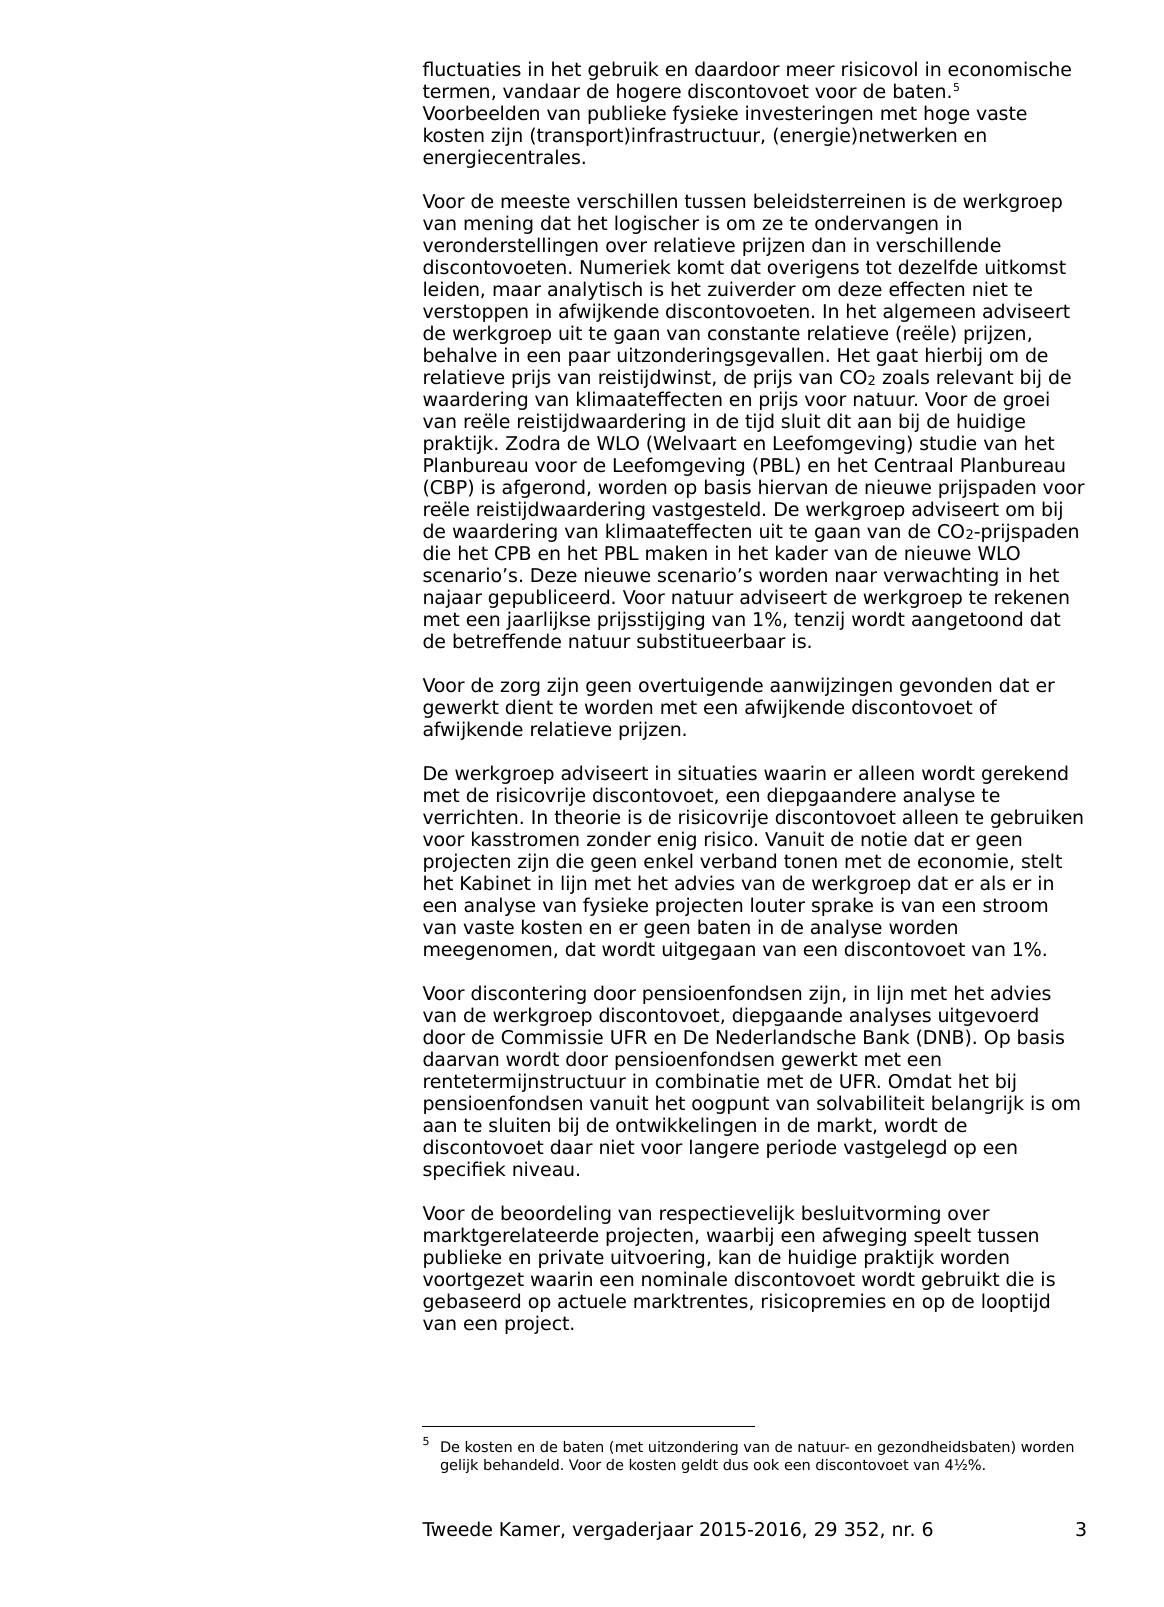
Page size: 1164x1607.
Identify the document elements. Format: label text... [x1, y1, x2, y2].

text Voor de zorg zijn geen overtuigende aanwijzingen gevonden dat er gewerkt dient te worden met een afwijkende discontovoet of afwijkende relatieve prijzen. [422, 675, 1087, 741]
text Voor de beoordeling van respectievelijk besluitvorming over marktgerelateerde projecten, waarbij een afweging speelt tussen publieke en private uitvoering, kan de huidige praktijk worden voortgezet waarin een nominale discontovoet wordt gebruikt die is gebaseerd op actuele marktrentes, risicopremies en op de looptijd van een project. [422, 1203, 1087, 1335]
text De kosten en de baten (met uitzondering van de natuur- en gezondheidsbaten) worden gelijk behandeld. Voor de kosten geldt dus ook een discontovoet van 4½%. [422, 1435, 1087, 1474]
text Voor discontering door pensioenfondsen zijn, in lijn met het advies van de werkgroep discontovoet, diepgaande analyses uitgevoerd door de Commissie UFR en De Nederlandsche Bank (DNB). Op basis daarvan wordt door pensioenfondsen gewerkt met een rentetermijnstructuur in combinatie met de UFR. Omdat het bij pensioenfondsen vanuit het oogpunt van solvabiliteit belangrijk is om aan te sluiten bij de ontwikkelingen in de markt, wordt de discontovoet daar niet voor langere periode vastgelegd op een specifiek niveau. [422, 983, 1087, 1181]
text Voor de meeste verschillen tussen beleidsterreinen is de werkgroep van mening dat het logischer is om ze te ondervangen in veronderstellingen over relatieve prijzen dan in verschillende discontovoeten. Numeriek komt dat overigens tot dezelfde uitkomst leiden, maar analytisch is het zuiverder om deze effecten niet te verstoppen in afwijkende discontovoeten. In het algemeen adviseert de werkgroep uit te gaan van constante relatieve (reële) prijzen, behalve in een paar uitzonderingsgevallen. Het gaat hierbij om de relatieve prijs van reistijdwinst, de prijs van CO2 zoals relevant bij de waardering van klimaateffecten en prijs voor natuur. Voor de groei van reële reistijdwaardering in de tijd sluit dit aan bij de huidige praktijk. Zodra de WLO (Welvaart en Leefomgeving) studie van het Planbureau voor de Leefomgeving (PBL) en het Centraal Planbureau (CBP) is afgerond, worden op basis hiervan de nieuwe prijspaden voor reële reistijdwaardering vastgesteld. De werkgroep adviseert om bij de waardering van klimaateffecten uit te gaan van de CO2-prijspaden die het CPB en het PBL maken in het kader van de nieuwe WLO scenario’s. Deze nieuwe scenario’s worden naar verwachting in het najaar gepubliceerd. Voor natuur adviseert de werkgroep te rekenen met een jaarlijkse prijsstijging van 1%, tenzij wordt aangetoond dat de betreffende natuur substitueerbaar is. [422, 191, 1087, 653]
text fluctuaties in het gebruik en daardoor meer risicovol in economische termen, vandaar de hogere discontovoet voor de baten. Voorbeelden van publieke fysieke investeringen met hoge vaste kosten zijn (transport)infrastructuur, (energie)netwerken en energiecentrales. [422, 59, 1087, 169]
text De werkgroep adviseert in situaties waarin er alleen wordt gerekend met de risicovrije discontovoet, een diepgaandere analyse te verrichten. In theorie is de risicovrije discontovoet alleen te gebruiken voor kasstromen zonder enig risico. Vanuit de notie dat er geen projecten zijn die geen enkel verband tonen met de economie, stelt het Kabinet in lijn met het advies van de werkgroep dat er als er in een analyse van fysieke projecten louter sprake is van een stroom van vaste kosten en er geen baten in de analyse worden meegenomen, dat wordt uitgegaan van een discontovoet van 1%. [422, 763, 1087, 961]
